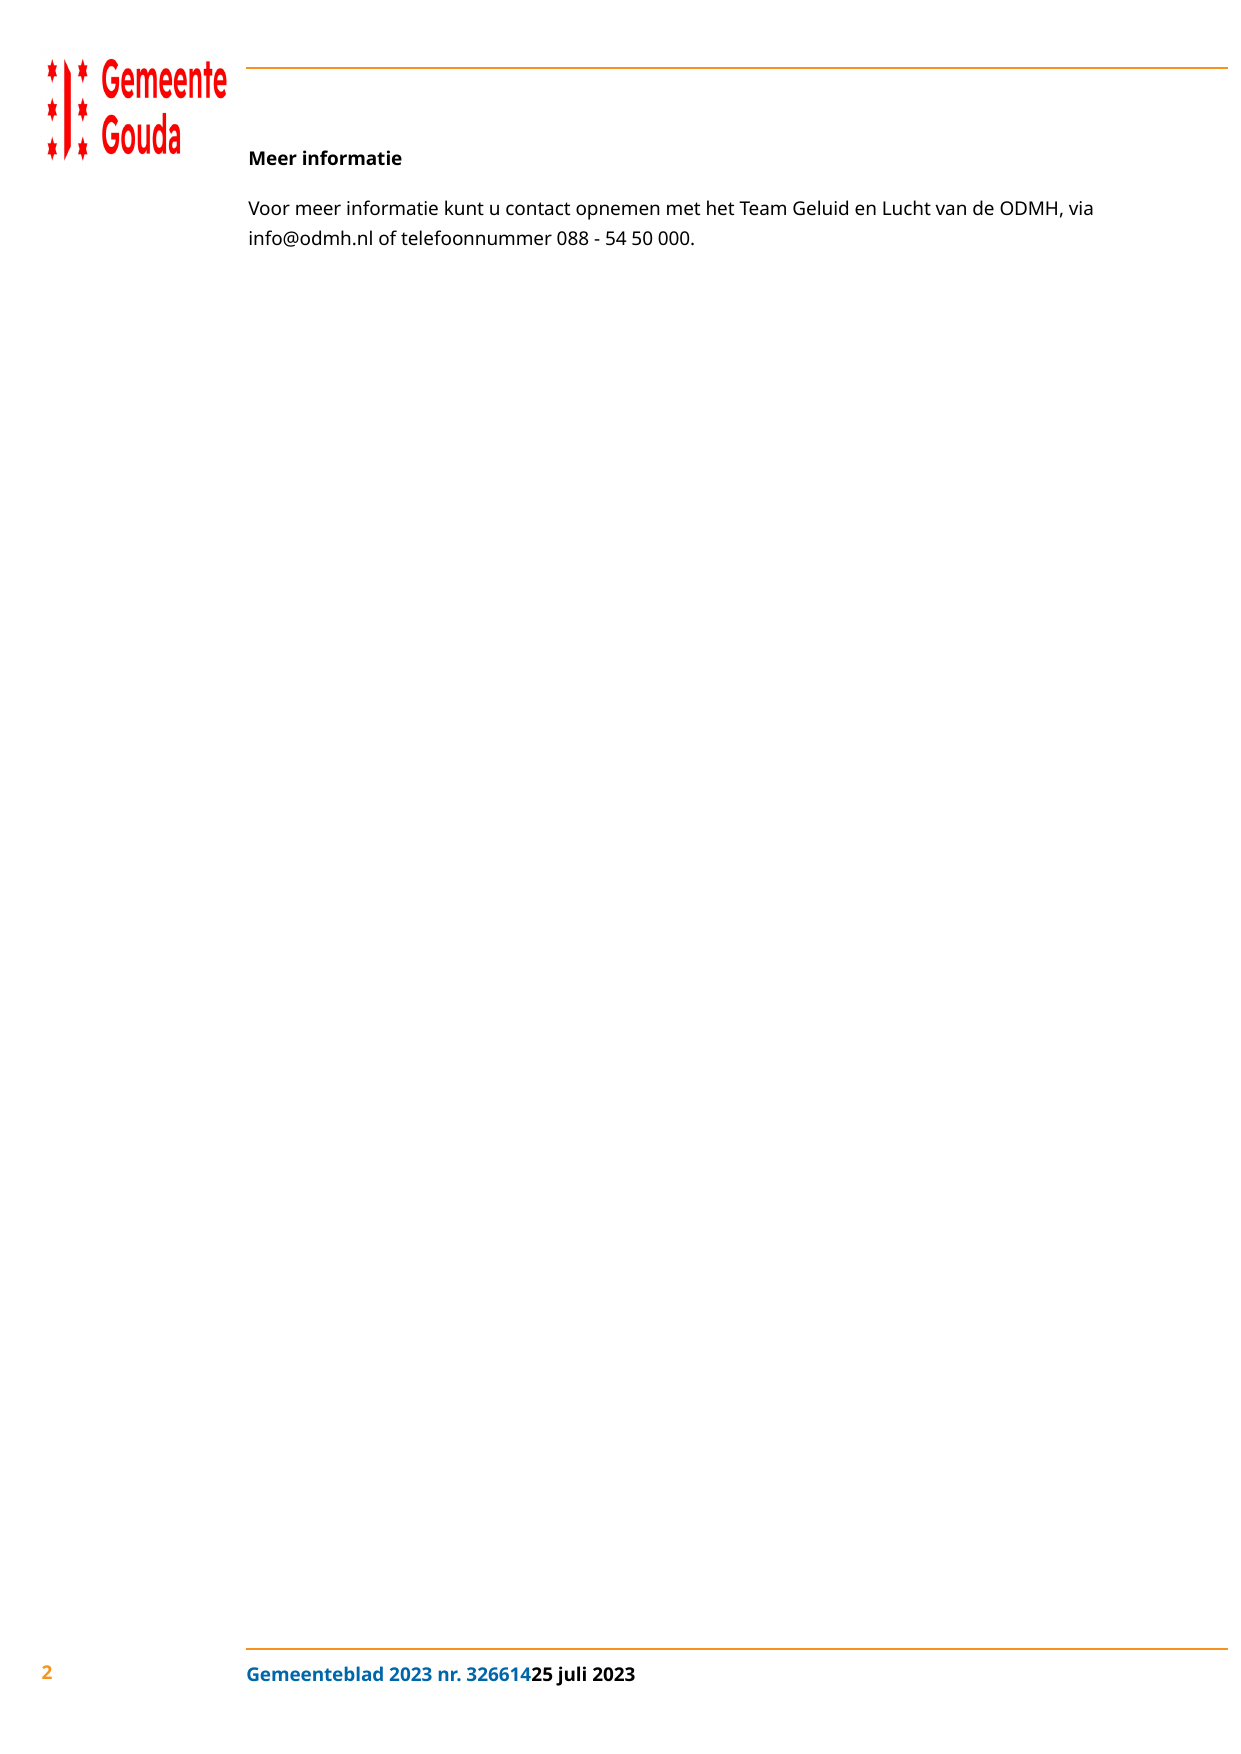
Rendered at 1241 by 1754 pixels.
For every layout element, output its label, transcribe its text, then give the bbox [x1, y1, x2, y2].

picture [41, 47, 231, 172]
text Meer informatie [248, 145, 1152, 171]
text Voor meer informatie kunt u contact opnemen met het Team Geluid en Lucht van de ODMH, via info@odmh.nl of telefoonnummer 088 - 54 50 000. [248, 196, 1152, 251]
